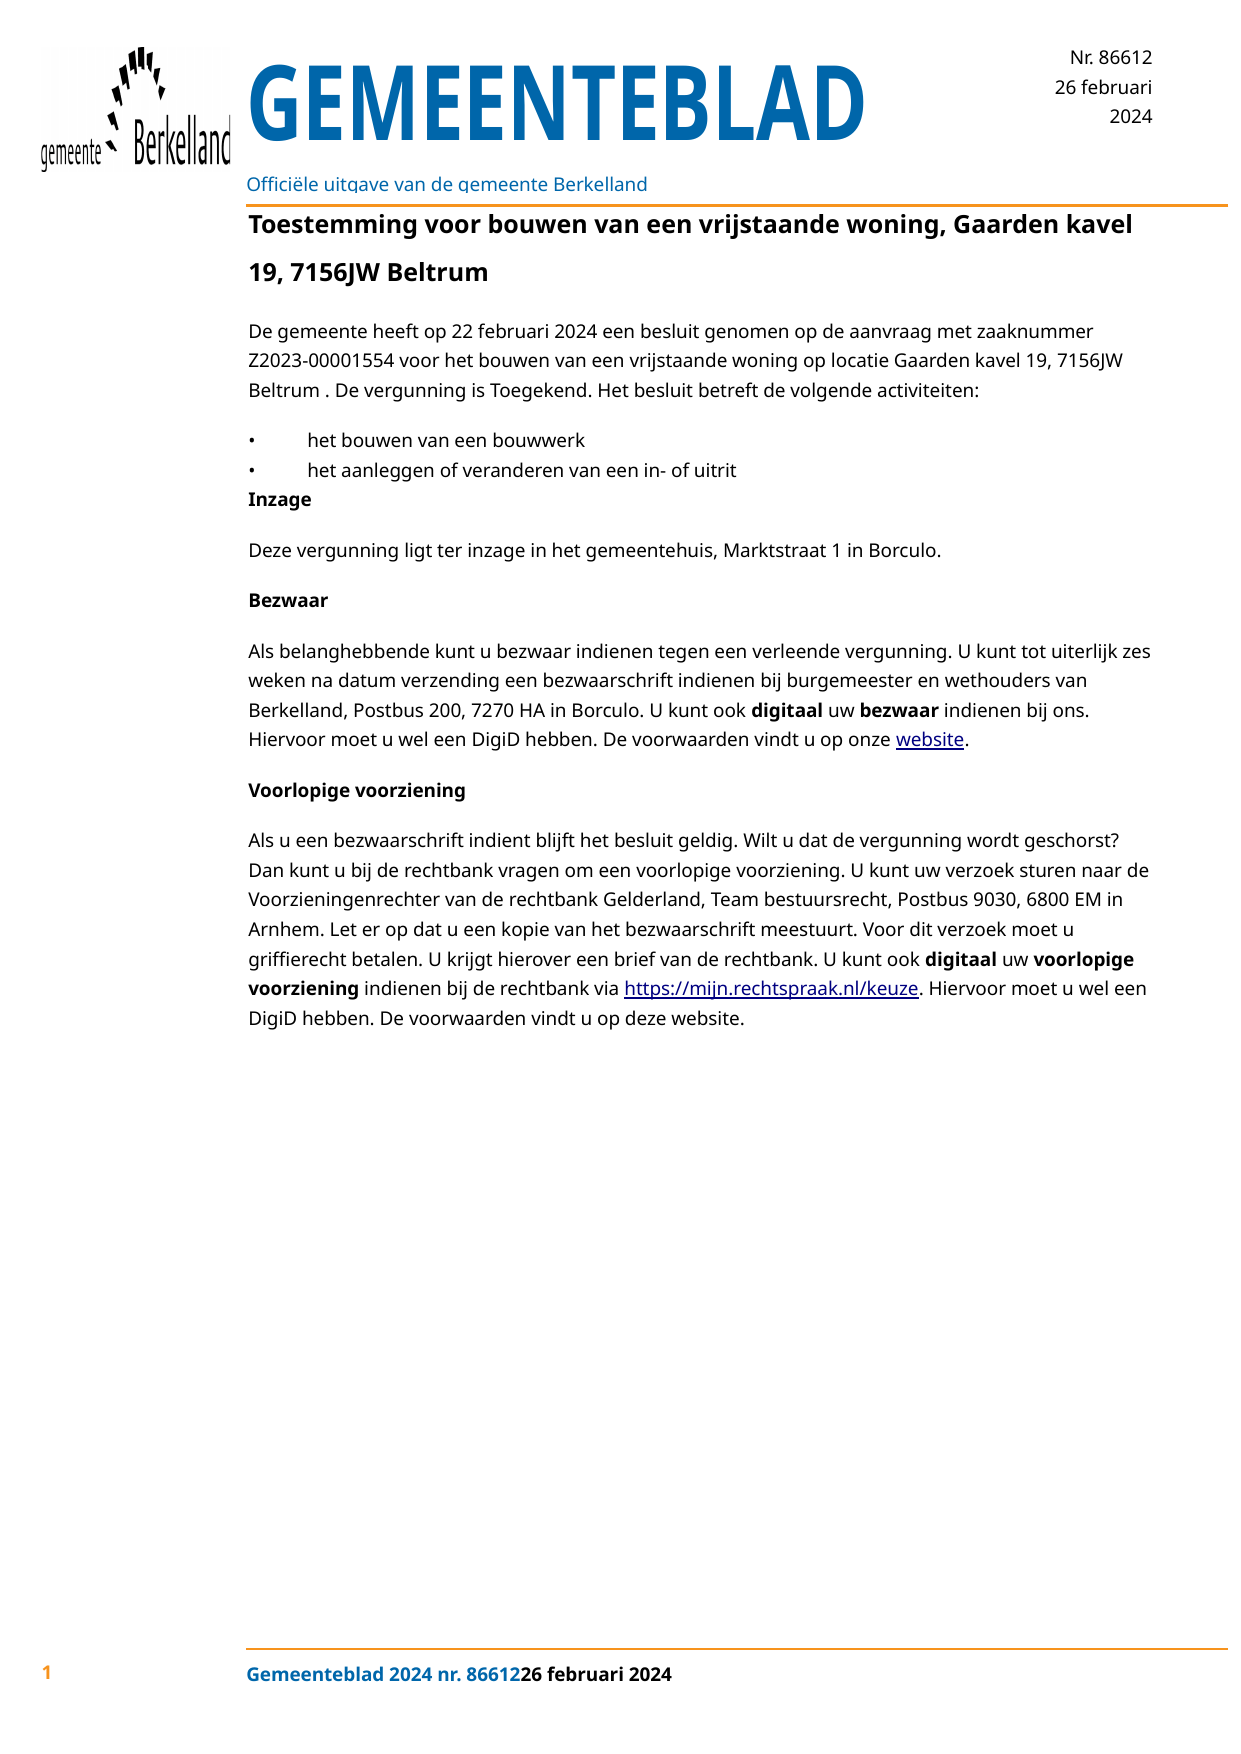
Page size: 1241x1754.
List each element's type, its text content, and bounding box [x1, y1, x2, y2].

list het bouwen van een bouwwerk [248, 427, 1152, 453]
picture [41, 47, 231, 172]
text Bezwaar [248, 587, 1152, 613]
text Inzage [248, 487, 1152, 512]
text Toestemming voor bouwen van een vrijstaande woning, Gaarden kavel 19, 7156JW Beltrum [248, 207, 1152, 288]
list het aanleggen of veranderen van een in- of uitrit [248, 457, 1152, 483]
text Deze vergunning ligt ter inzage in het gemeentehuis, Marktstraat 1 in Borculo. [248, 537, 1152, 563]
text Als u een bezwaarschrift indient blijft het besluit geldig. Wilt u dat de vergunning wordt geschorst? Dan kunt u bij de rechtbank vragen om een voorlopige voorziening. U kunt uw verzoek sturen naar de Voorzieningenrechter van de rechtbank Gelderland, Team bestuursrecht, Postbus 9030, 6800 EM in Arnhem. Let er op dat u een kopie van het bezwaarschrift meestuurt. Voor dit verzoek moet u griffierecht betalen. U krijgt hierover een brief van de rechtbank. U kunt ook digitaal uw voorlopige voorziening indienen bij de rechtbank via https://mijn.rechtspraak.nl/keuze. Hiervoor moet u wel een DigiD hebben. De voorwaarden vindt u op deze website. [248, 827, 1152, 1031]
text Als belanghebbende kunt u bezwaar indienen tegen een verleende vergunning. U kunt tot uiterlijk zes weken na datum verzending een bezwaarschrift indienen bij burgemeester en wethouders van Berkelland, Postbus 200, 7270 HA in Borculo. U kunt ook digitaal uw bezwaar indienen bij ons. Hiervoor moet u wel een DigiD hebben. De voorwaarden vindt u op onze website. [248, 638, 1152, 752]
text De gemeente heeft op 22 februari 2024 een besluit genomen op de aanvraag met zaaknummer Z2023-00001554 voor het bouwen van een vrijstaande woning op locatie Gaarden kavel 19, 7156JW Beltrum . De vergunning is Toegekend. Het besluit betreft de volgende activiteiten: [248, 318, 1152, 403]
text Voorlopige voorziening [248, 777, 1152, 803]
